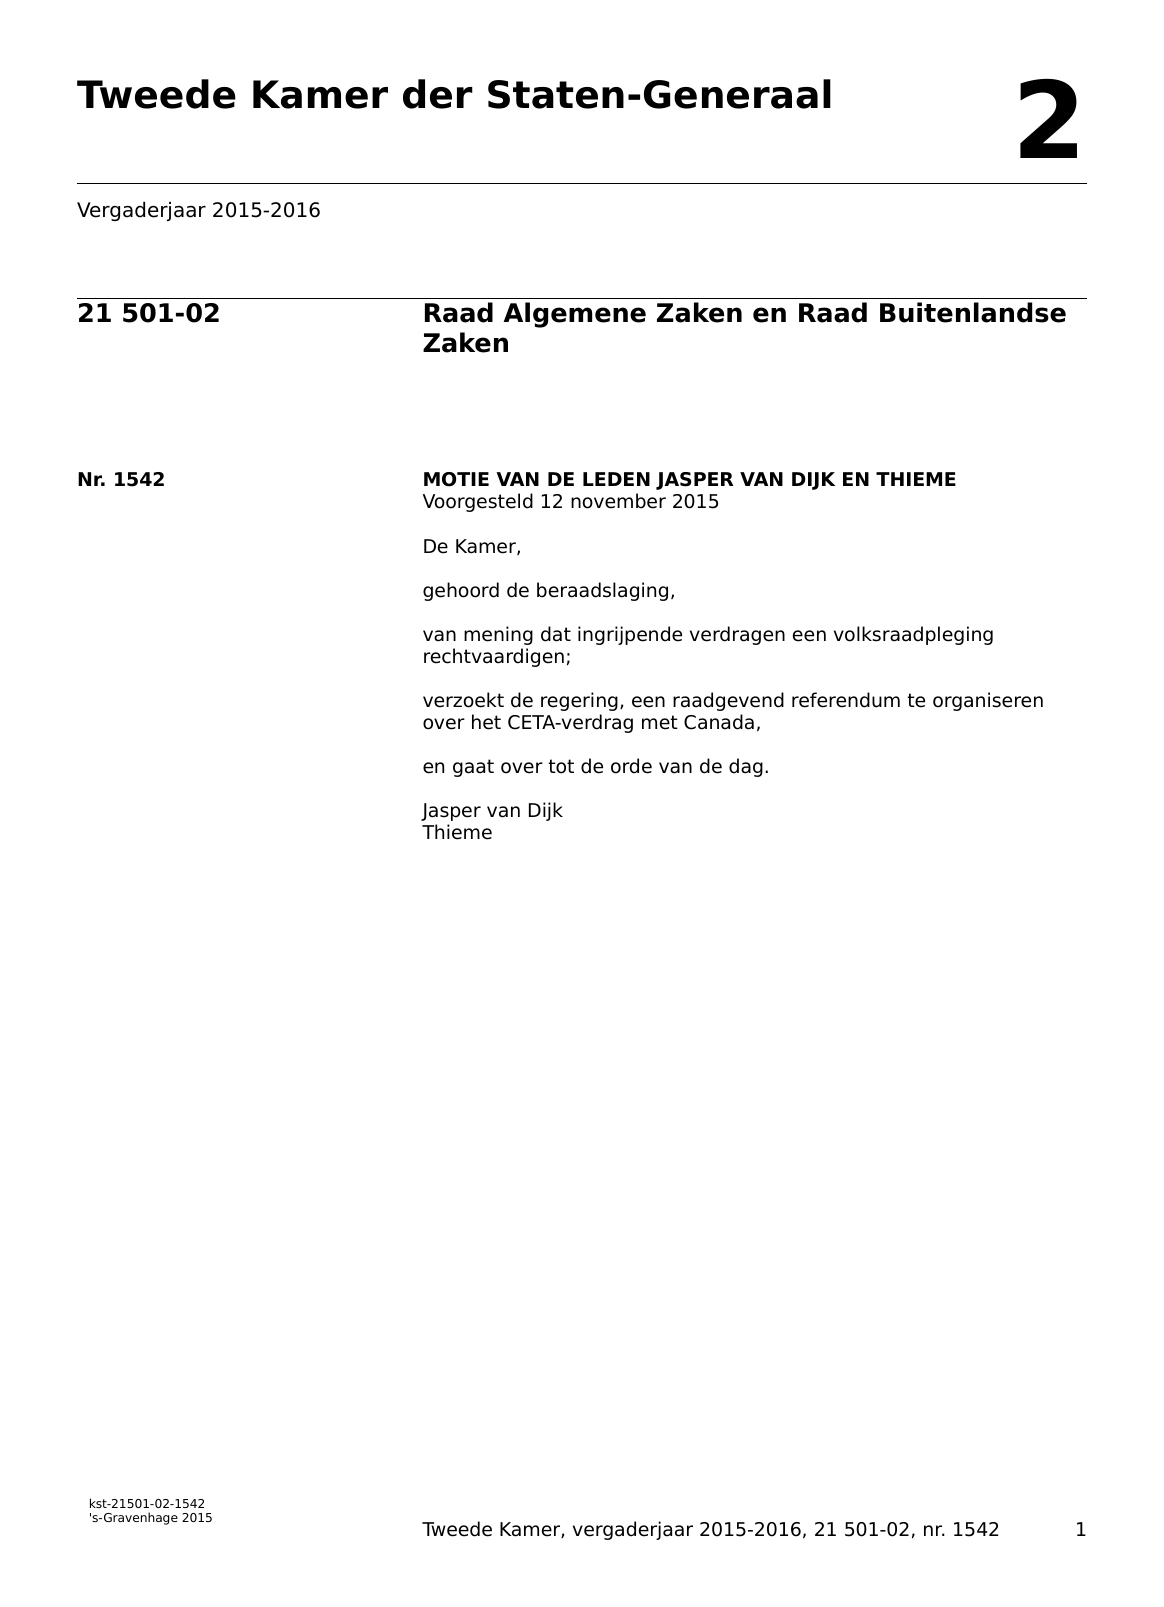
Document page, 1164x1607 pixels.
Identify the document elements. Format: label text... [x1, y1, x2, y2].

text Jasper van Dijk [422, 800, 1087, 822]
table_header Tweede Kamer der Staten-Generaal [77, 59, 886, 183]
text De Kamer, [422, 536, 1087, 557]
subtitle Nr. 1542 MOTIE VAN DE LEDEN JASPER VAN DIJK EN THIEME [77, 469, 1087, 491]
text 's-Gravenhage 2015 [88, 1511, 323, 1525]
text kst-21501-02-1542 [88, 1497, 323, 1511]
subtitle 21 501-02 Raad Algemene Zaken en Raad Buitenlandse Zaken [77, 299, 1087, 358]
text gehoord de beraadslaging, [422, 580, 1087, 602]
text van mening dat ingrijpende verdragen een volksraadpleging rechtvaardigen; [422, 624, 1087, 668]
text Thieme [422, 822, 1087, 844]
table_cell Vergaderjaar 2015-2016 [77, 184, 1087, 298]
text en gaat over tot de orde van de dag. [422, 756, 1087, 778]
text Voorgesteld 12 november 2015 [422, 491, 1087, 513]
text verzoekt de regering, een raadgevend referendum te organiseren over het CETA-verdrag met Canada, [422, 690, 1087, 734]
table_header 2 [886, 59, 1087, 183]
